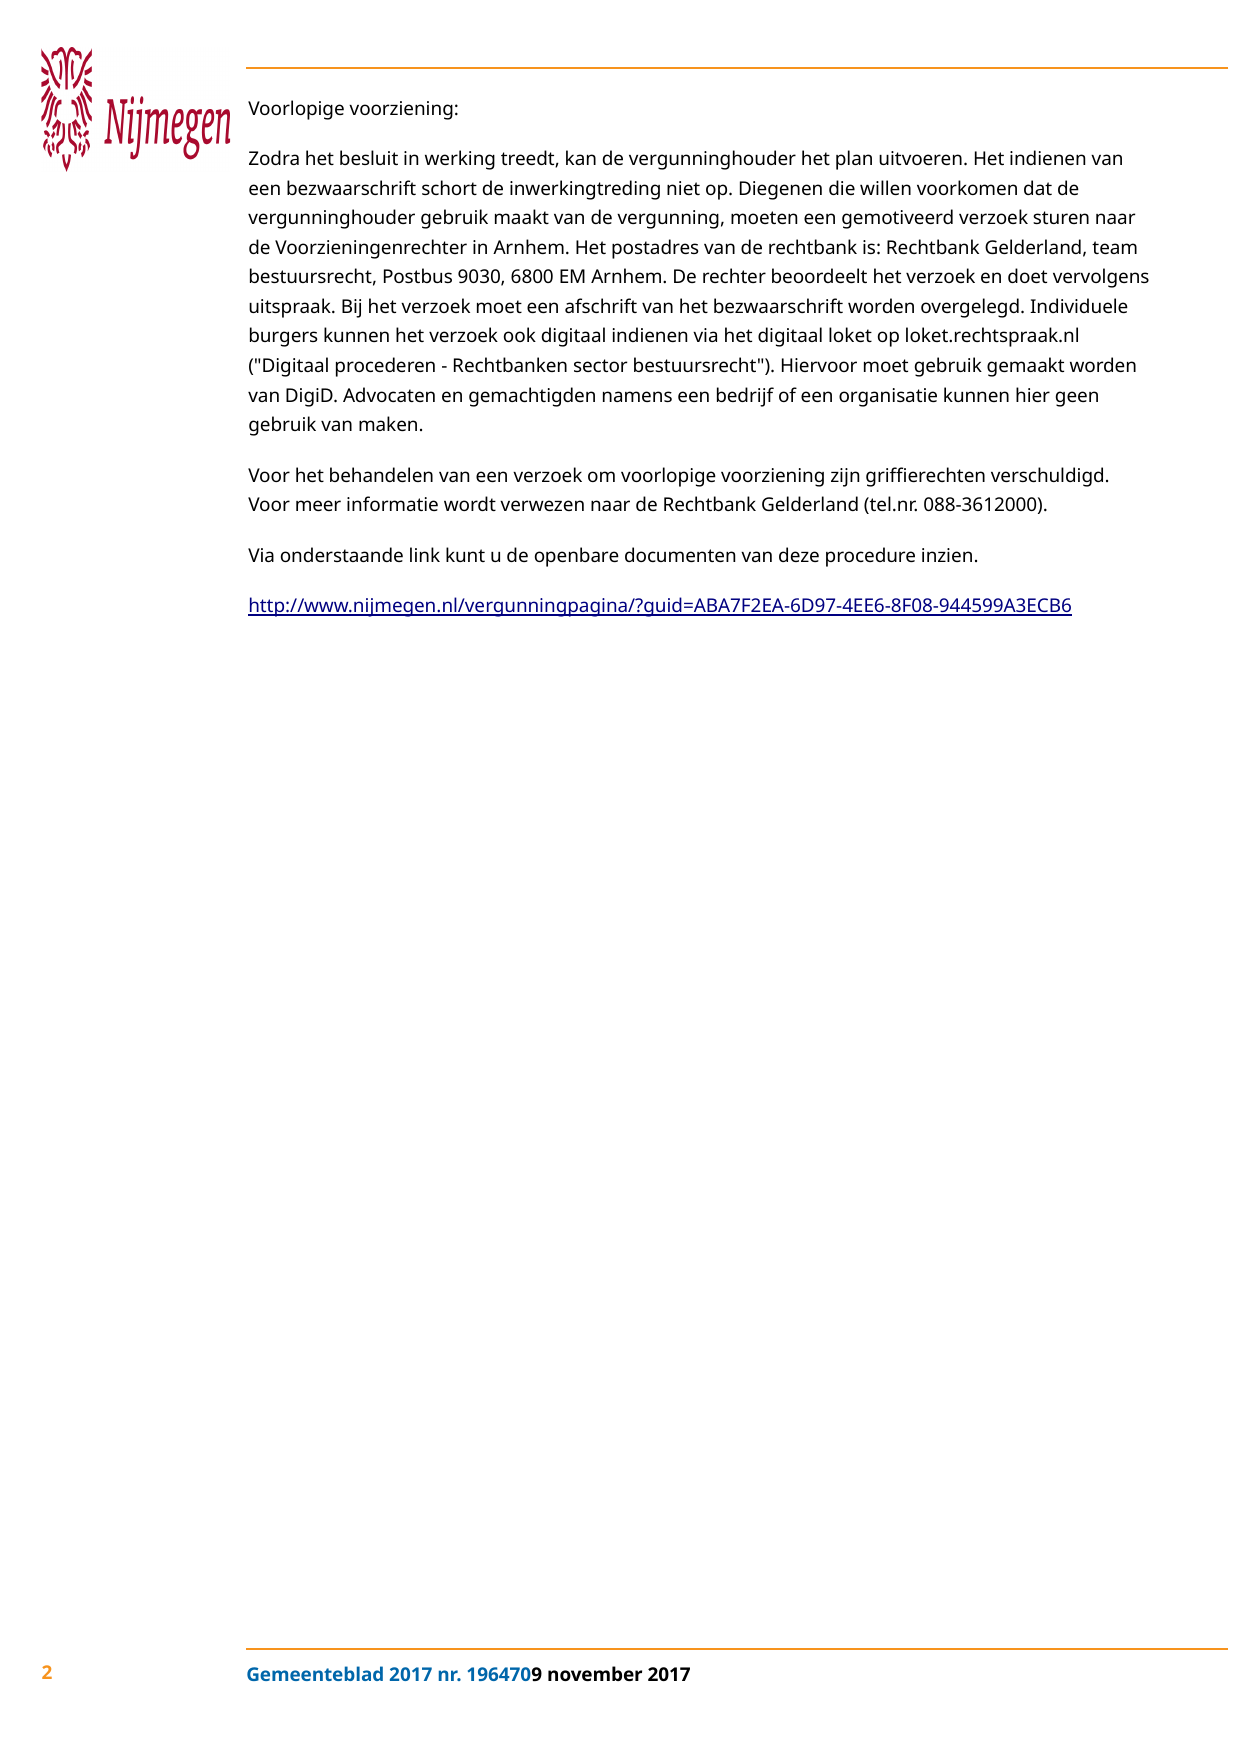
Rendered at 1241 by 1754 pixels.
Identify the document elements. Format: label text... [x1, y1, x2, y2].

text Voor het behandelen van een verzoek om voorlopige voorziening zijn griffierechten verschuldigd. Voor meer informatie wordt verwezen naar de Rechtbank Gelderland (tel.nr. 088-3612000). [248, 462, 1152, 517]
text http://www.nijmegen.nl/vergunningpagina/?guid=ABA7F2EA-6D97-4EE6-8F08-944599A3ECB6 [248, 592, 1152, 618]
text Via onderstaande link kunt u de openbare documenten van deze procedure inzien. [248, 542, 1152, 568]
text Voorlopige voorziening: [248, 95, 1152, 121]
picture [41, 47, 231, 172]
text Zodra het besluit in werking treedt, kan de vergunninghouder het plan uitvoeren. Het indienen van een bezwaarschrift schort de inwerkingtreding niet op. Diegenen die willen voorkomen dat de vergunninghouder gebruik maakt van de vergunning, moeten een gemotiveerd verzoek sturen naar de Voorzieningenrechter in Arnhem. Het postadres van de rechtbank is: Rechtbank Gelderland, team bestuursrecht, Postbus 9030, 6800 EM Arnhem. De rechter beoordeelt het verzoek en doet vervolgens uitspraak. Bij het verzoek moet een afschrift van het bezwaarschrift worden overgelegd. Individuele burgers kunnen het verzoek ook digitaal indienen via het digitaal loket op loket.rechtspraak.nl ("Digitaal procederen - Rechtbanken sector bestuursrecht"). Hiervoor moet gebruik gemaakt worden van DigiD. Advocaten en gemachtigden namens een bedrijf of een organisatie kunnen hier geen gebruik van maken. [248, 145, 1152, 437]
